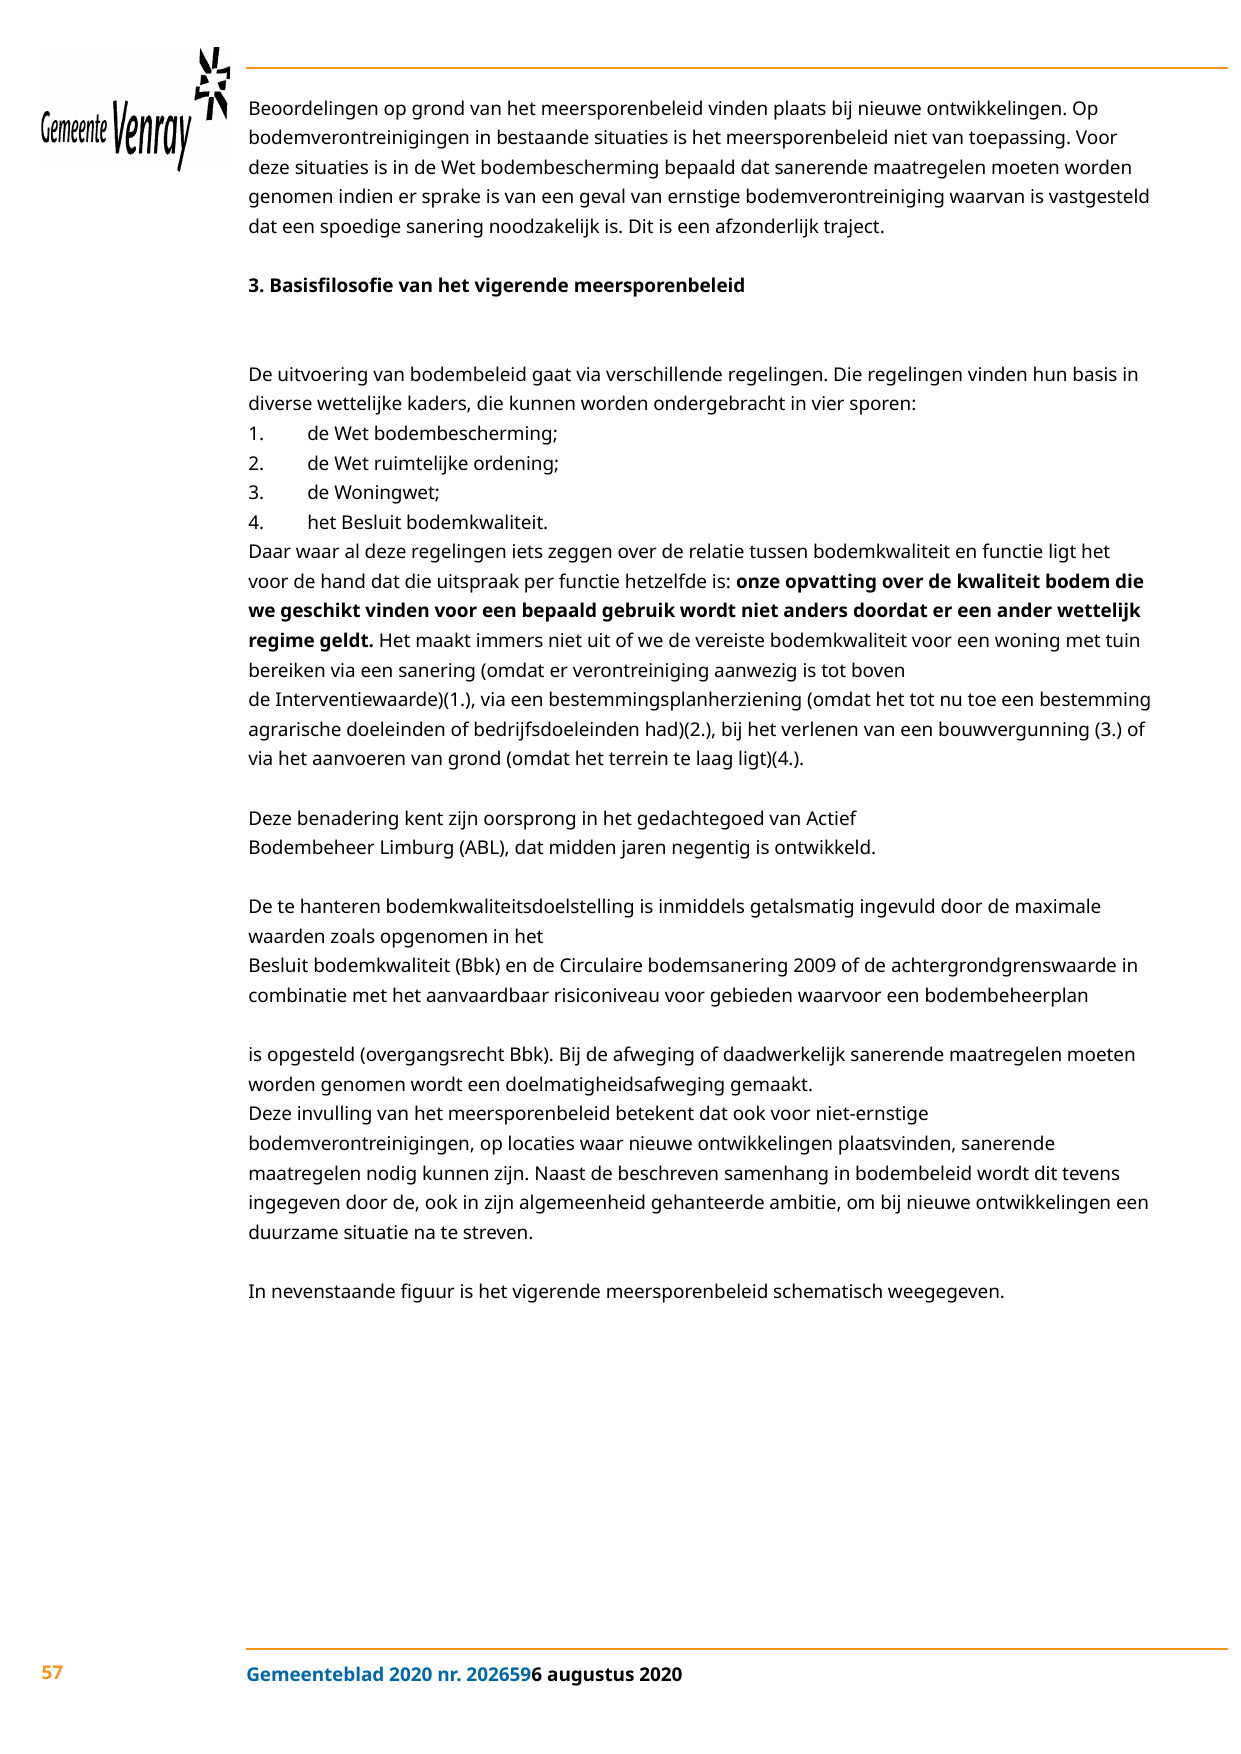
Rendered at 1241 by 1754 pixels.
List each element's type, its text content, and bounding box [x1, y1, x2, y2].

list de Wet bodembescherming; [248, 420, 1152, 446]
list de Wet ruimtelijke ordening; [248, 450, 1152, 476]
text Bodembeheer Limburg (ABL), dat midden jaren negentig is ontwikkeld. [248, 834, 1152, 860]
text bodemverontreinigingen in bestaande situaties is het meersporenbeleid niet van toepassing. Voor deze situaties is in de Wet bodembescherming bepaald dat sanerende maatregelen moeten worden genomen indien er sprake is van een geval van ernstige bodemverontreiniging waarvan is vastgesteld dat een spoedige sanering noodzakelijk is. Dit is een afzonderlijk traject. [248, 124, 1152, 239]
text Daar waar al deze regelingen iets zeggen over de relatie tussen bodemkwaliteit en functie ligt het voor de hand dat die uitspraak per functie hetzelfde is: onze opvatting over de kwaliteit bodem die we geschikt vinden voor een bepaald gebruik wordt niet anders doordat er een ander wettelijk regime geldt. Het maakt immers niet uit of we de vereiste bodemkwaliteit voor een woning met tuin bereiken via een sanering (omdat er verontreiniging aanwezig is tot boven [248, 538, 1152, 683]
text In nevenstaande figuur is het vigerende meersporenbeleid schematisch weegegeven. [248, 1278, 1152, 1304]
list het Besluit bodemkwaliteit. [248, 509, 1152, 535]
list de Woningwet; [248, 479, 1152, 505]
text Besluit bodemkwaliteit (Bbk) en de Circulaire bodemsanering 2009 of de achtergrondgrenswaarde in combinatie met het aanvaardbaar risiconiveau voor gebieden waarvoor een bodembeheerplan [248, 953, 1152, 1008]
text is opgesteld (overgangsrecht Bbk). Bij de afweging of daadwerkelijk sanerende maatregelen moeten worden genomen wordt een doelmatigheidsafweging gemaakt. [248, 1041, 1152, 1097]
text Deze invulling van het meersporenbeleid betekent dat ook voor niet-ernstige bodemverontreinigingen, op locaties waar nieuwe ontwikkelingen plaatsvinden, sanerende maatregelen nodig kunnen zijn. Naast de beschreven samenhang in bodembeleid wordt dit tevens ingegeven door de, ook in zijn algemeenheid gehanteerde ambitie, om bij nieuwe ontwikkelingen een duurzame situatie na te streven. [248, 1101, 1152, 1245]
text De uitvoering van bodembeleid gaat via verschillende regelingen. Die regelingen vinden hun basis in diverse wettelijke kaders, die kunnen worden ondergebracht in vier sporen: [248, 361, 1152, 416]
text 3. Basisfilosofie van het vigerende meersporenbeleid [248, 272, 1152, 298]
text Beoordelingen op grond van het meersporenbeleid vinden plaats bij nieuwe ontwikkelingen. Op [248, 95, 1152, 121]
picture [41, 47, 231, 172]
text Deze benadering kent zijn oorsprong in het gedachtegoed van Actief [248, 805, 1152, 831]
text De te hanteren bodemkwaliteitsdoelstelling is inmiddels getalsmatig ingevuld door de maximale waarden zoals opgenomen in het [248, 893, 1152, 949]
text de Interventiewaarde)(1.), via een bestemmingsplanherziening (omdat het tot nu toe een bestemming agrarische doeleinden of bedrijfsdoeleinden had)(2.), bij het verlenen van een bouwvergunning (3.) of via het aanvoeren van grond (omdat het terrein te laag ligt)(4.). [248, 686, 1152, 771]
